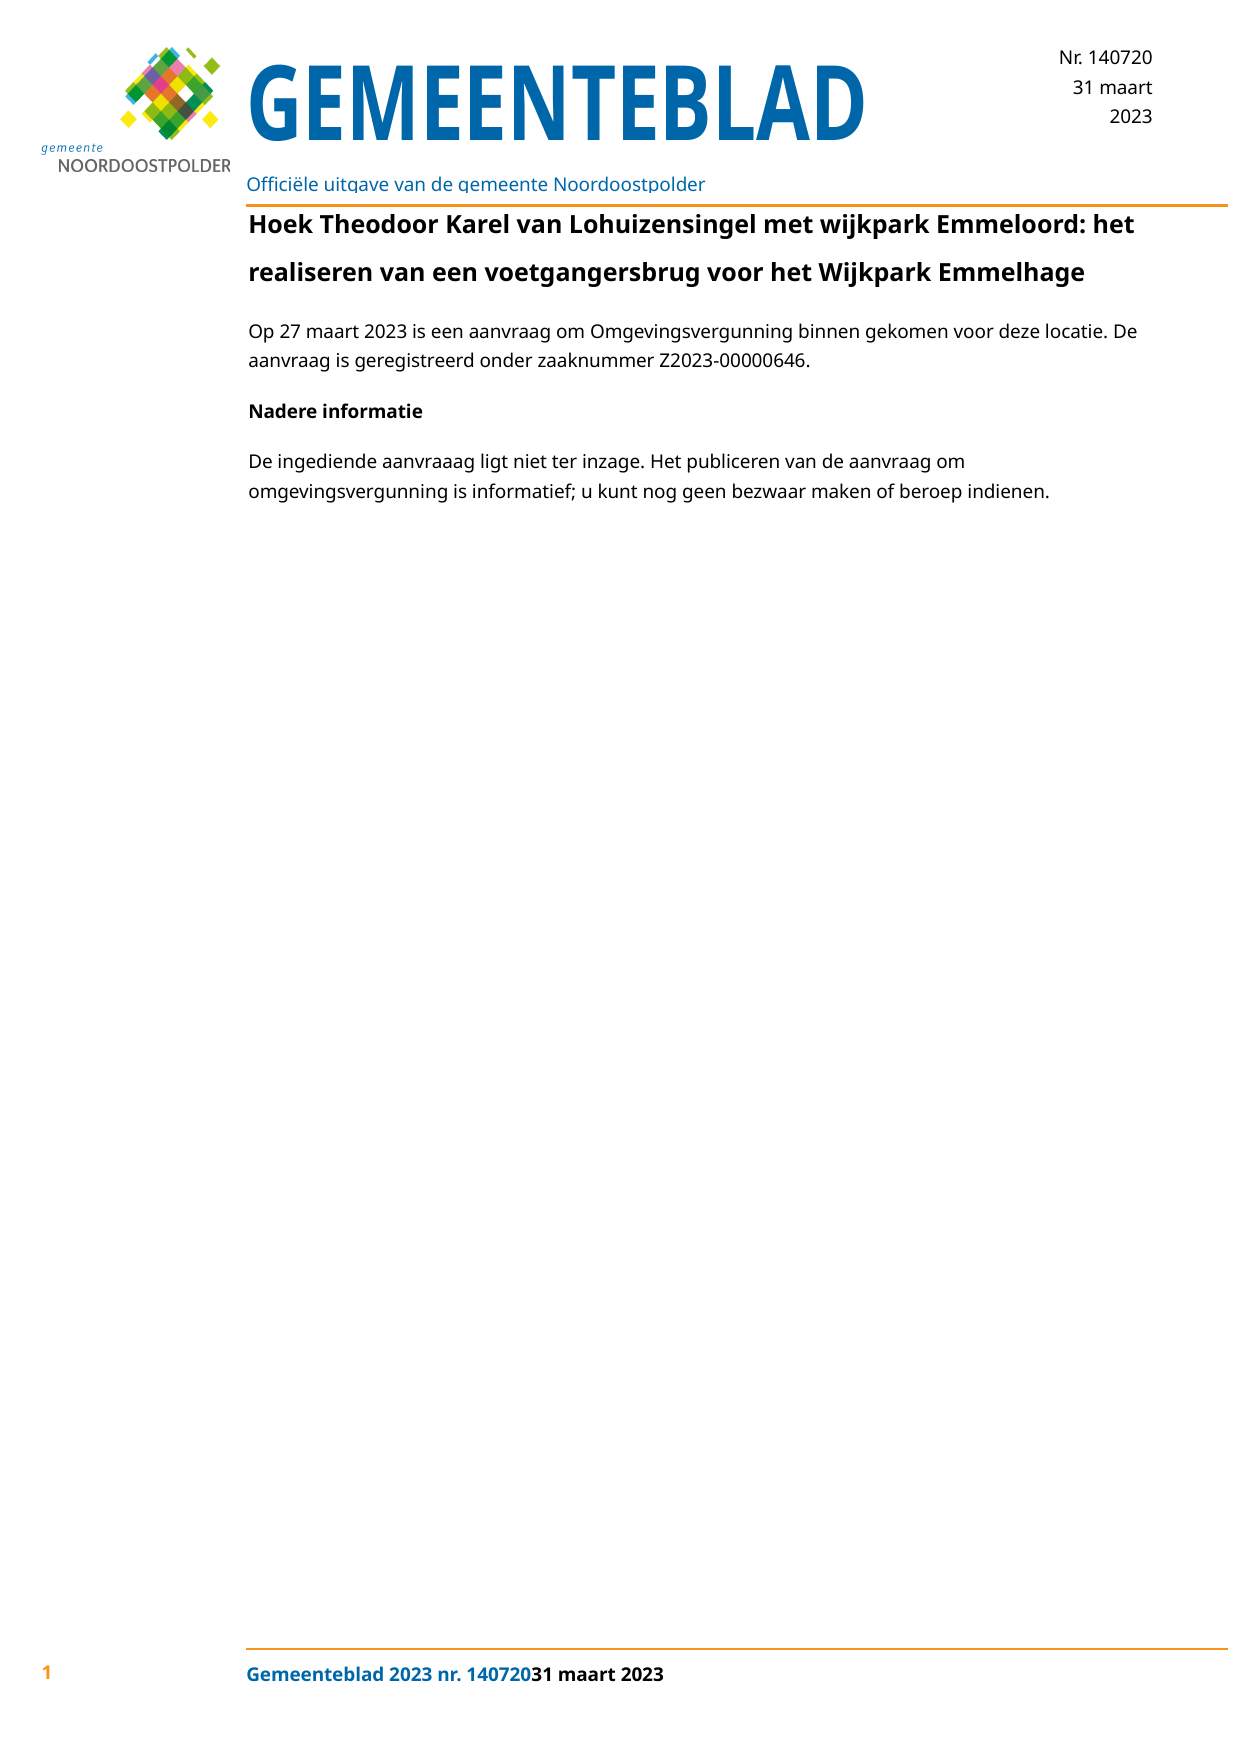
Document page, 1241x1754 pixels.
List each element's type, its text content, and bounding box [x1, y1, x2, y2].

text Op 27 maart 2023 is een aanvraag om Omgevingsvergunning binnen gekomen voor deze locatie. De aanvraag is geregistreerd onder zaaknummer Z2023-00000646. [248, 318, 1152, 373]
text Nadere informatie [248, 398, 1152, 424]
text Hoek Theodoor Karel van Lohuizensingel met wijkpark Emmeloord: het realiseren van een voetgangersbrug voor het Wijkpark Emmelhage [248, 207, 1152, 288]
text De ingediende aanvraaag ligt niet ter inzage. Het publiceren van de aanvraag om omgevingsvergunning is informatief; u kunt nog geen bezwaar maken of beroep indienen. [248, 448, 1152, 504]
picture [41, 47, 231, 172]
